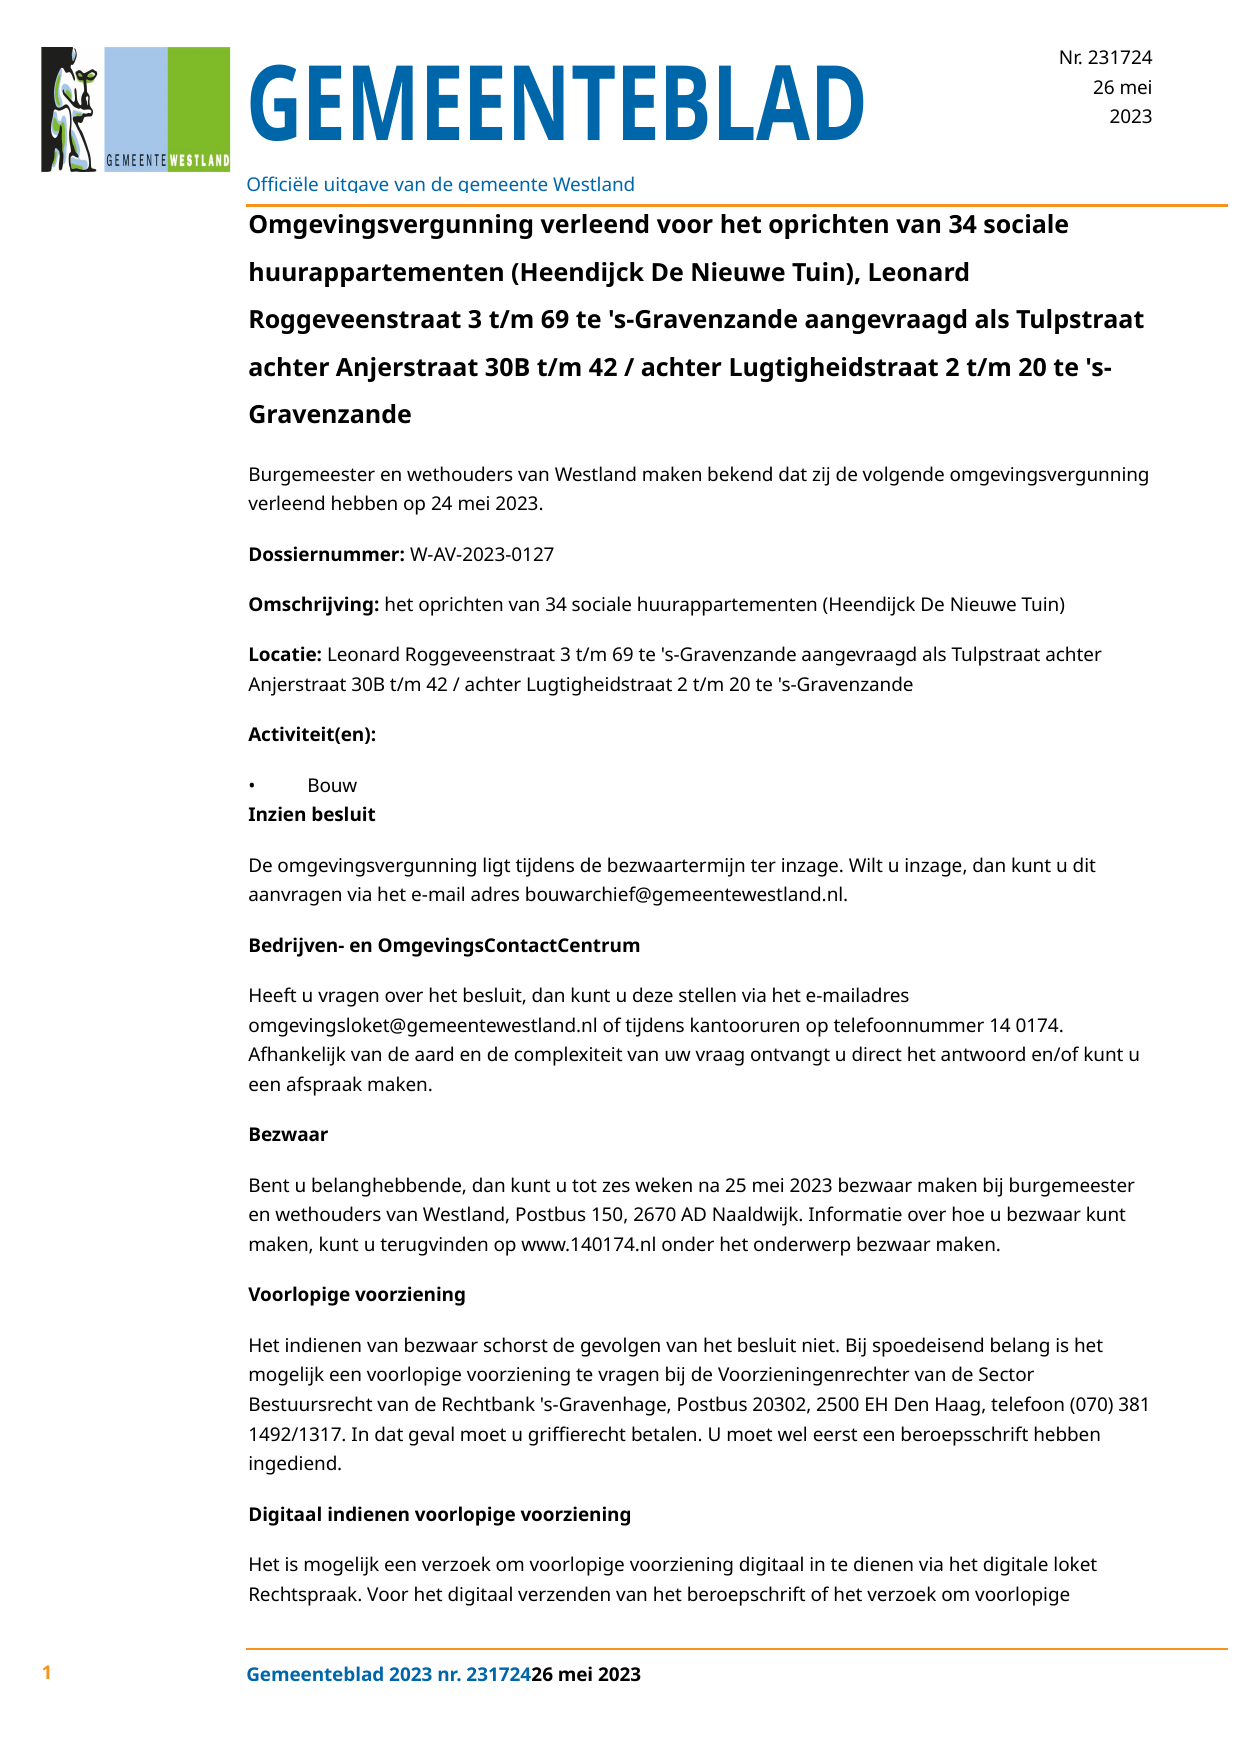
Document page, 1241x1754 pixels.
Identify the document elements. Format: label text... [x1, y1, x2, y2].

text Omschrijving: het oprichten van 34 sociale huurappartementen (Heendijck De Nieuwe Tuin) [248, 591, 1152, 617]
text Locatie: Leonard Roggeveenstraat 3 t/m 69 te 's-Gravenzande aangevraagd als Tulpstraat achter Anjerstraat 30B t/m 42 / achter Lugtigheidstraat 2 t/m 20 te 's-Gravenzande [248, 642, 1152, 697]
text Voorlopige voorziening [248, 1282, 1152, 1307]
text Bent u belanghebbende, dan kunt u tot zes weken na 25 mei 2023 bezwaar maken bij burgemeester en wethouders van Westland, Postbus 150, 2670 AD Naaldwijk. Informatie over hoe u bezwaar kunt maken, kunt u terugvinden op www.140174.nl onder het onderwerp bezwaar maken. [248, 1172, 1152, 1257]
text Digitaal indienen voorlopige voorziening [248, 1501, 1152, 1526]
text De omgevingsvergunning ligt tijdens de bezwaartermijn ter inzage. Wilt u inzage, dan kunt u dit aanvragen via het e-mail adres bouwarchief@gemeentewestland.nl. [248, 852, 1152, 907]
text Omgevingsvergunning verleend voor het oprichten van 34 sociale huurappartementen (Heendijck De Nieuwe Tuin), Leonard Roggeveenstraat 3 t/m 69 te 's-Gravenzande aangevraagd als Tulpstraat achter Anjerstraat 30B t/m 42 / achter Lugtigheidstraat 2 t/m 20 te 's-Gravenzande [248, 207, 1152, 431]
text Activiteit(en): [248, 722, 1152, 747]
text Heeft u vragen over het besluit, dan kunt u deze stellen via het e-mailadres omgevingsloket@gemeentewestland.nl of tijdens kantooruren op telefoonnummer 14 0174. Afhankelijk van de aard en de complexiteit van uw vraag ontvangt u direct het antwoord en/of kunt u een afspraak maken. [248, 982, 1152, 1097]
text Het is mogelijk een verzoek om voorlopige voorziening digitaal in te dienen via het digitale loket Rechtspraak. Voor het digitaal verzenden van het beroepschrift of het verzoek om voorlopige [248, 1551, 1152, 1606]
text Bezwaar [248, 1122, 1152, 1147]
text Dossiernummer: W-AV-2023-0127 [248, 541, 1152, 566]
list Bouw [248, 772, 1152, 798]
text Het indienen van bezwaar schorst de gevolgen van het besluit niet. Bij spoedeisend belang is het mogelijk een voorlopige voorziening te vragen bij de Voorzieningenrechter van de Sector Bestuursrecht van de Rechtbank 's-Gravenhage, Postbus 20302, 2500 EH Den Haag, telefoon (070) 381 1492/1317. In dat geval moet u griffierecht betalen. U moet wel eerst een beroepsschrift hebben ingediend. [248, 1332, 1152, 1476]
text Burgemeester en wethouders van Westland maken bekend dat zij de volgende omgevingsvergunning verleend hebben op 24 mei 2023. [248, 461, 1152, 516]
picture [41, 47, 231, 172]
text Bedrijven- en OmgevingsContactCentrum [248, 932, 1152, 958]
text Inzien besluit [248, 802, 1152, 827]
